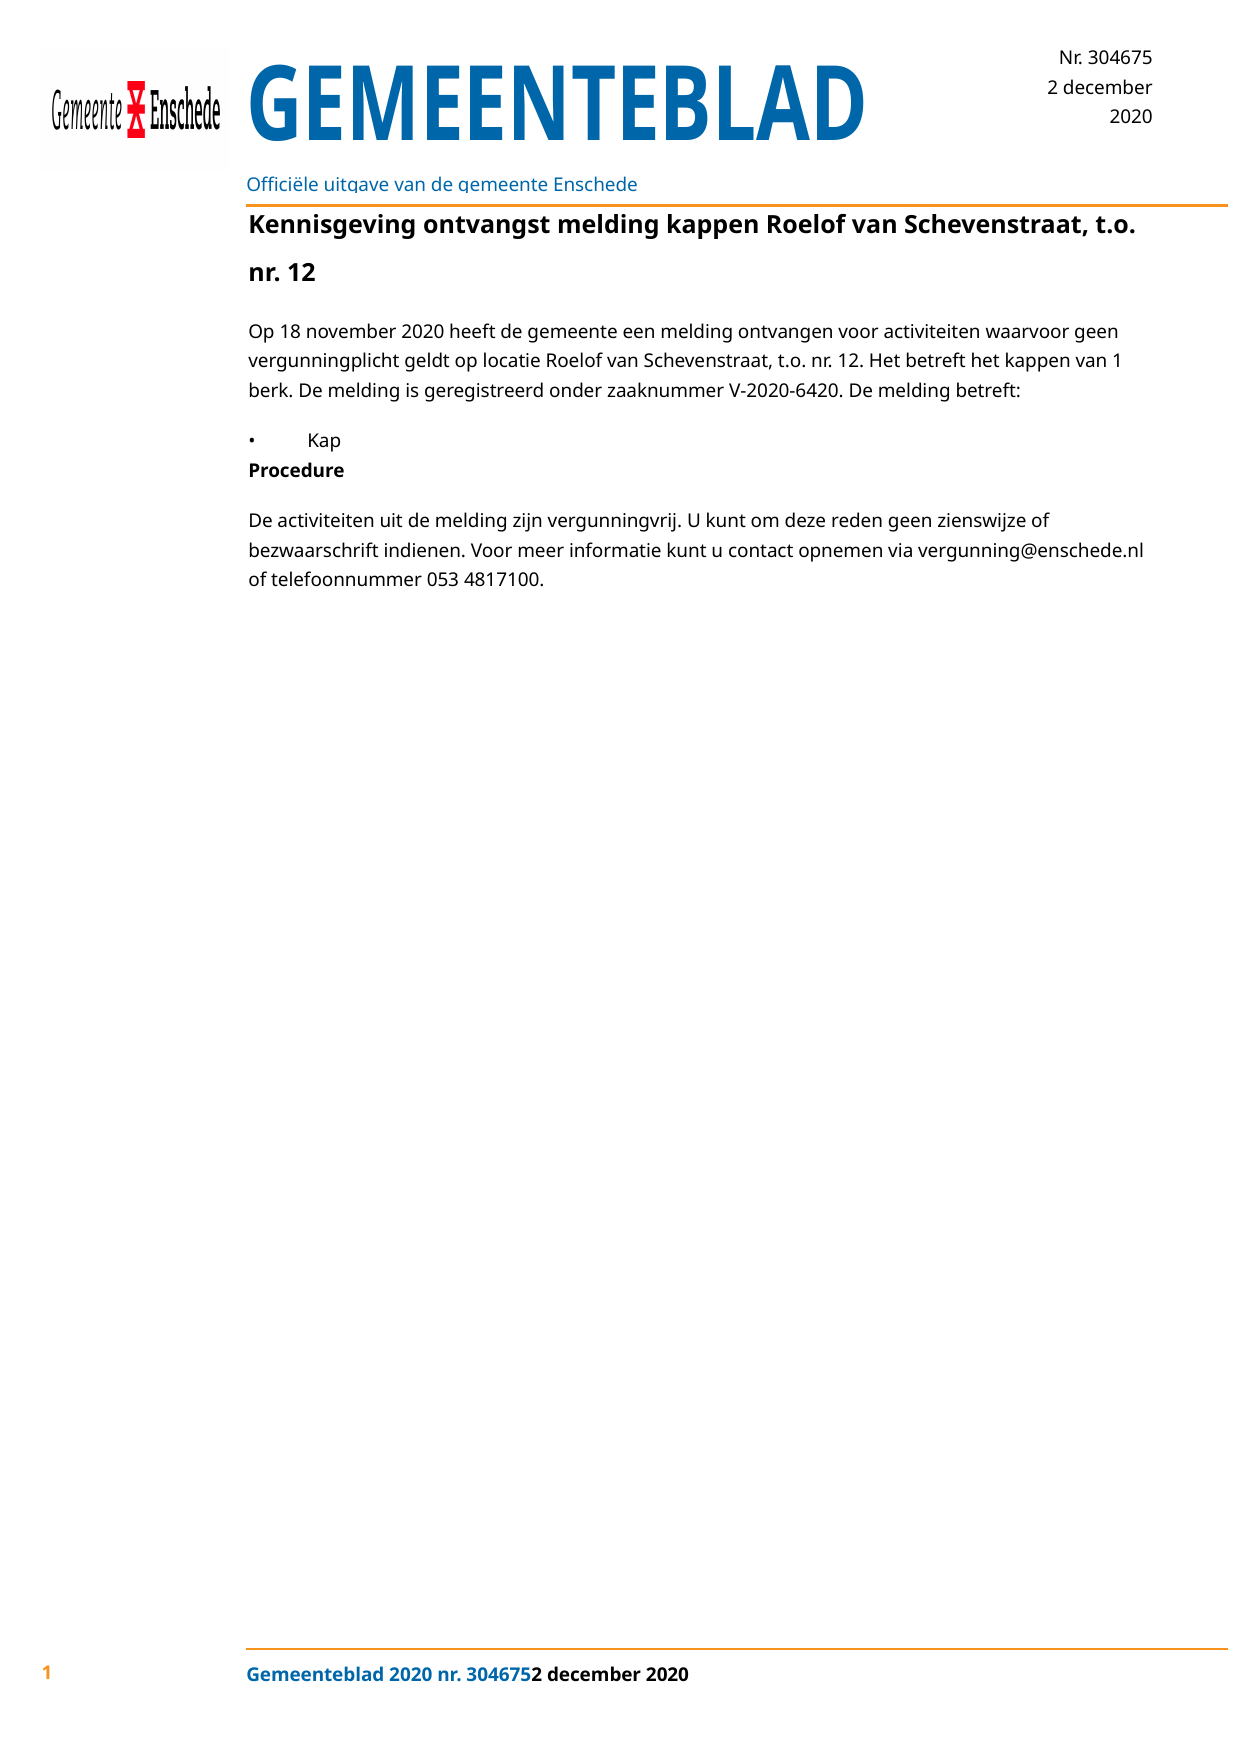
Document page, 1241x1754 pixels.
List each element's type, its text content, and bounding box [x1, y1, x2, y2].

picture [41, 47, 231, 172]
list Kap [248, 427, 1152, 453]
text Op 18 november 2020 heeft de gemeente een melding ontvangen voor activiteiten waarvoor geen vergunningplicht geldt op locatie Roelof van Schevenstraat, t.o. nr. 12. Het betreft het kappen van 1 berk. De melding is geregistreerd onder zaaknummer V-2020-6420. De melding betreft: [248, 318, 1152, 403]
text De activiteiten uit de melding zijn vergunningvrij. U kunt om deze reden geen zienswijze of bezwaarschrift indienen. Voor meer informatie kunt u contact opnemen via vergunning@enschede.nl of telefoonnummer 053 4817100. [248, 507, 1152, 592]
text Procedure [248, 457, 1152, 483]
text Kennisgeving ontvangst melding kappen Roelof van Schevenstraat, t.o. nr. 12 [248, 207, 1152, 288]
